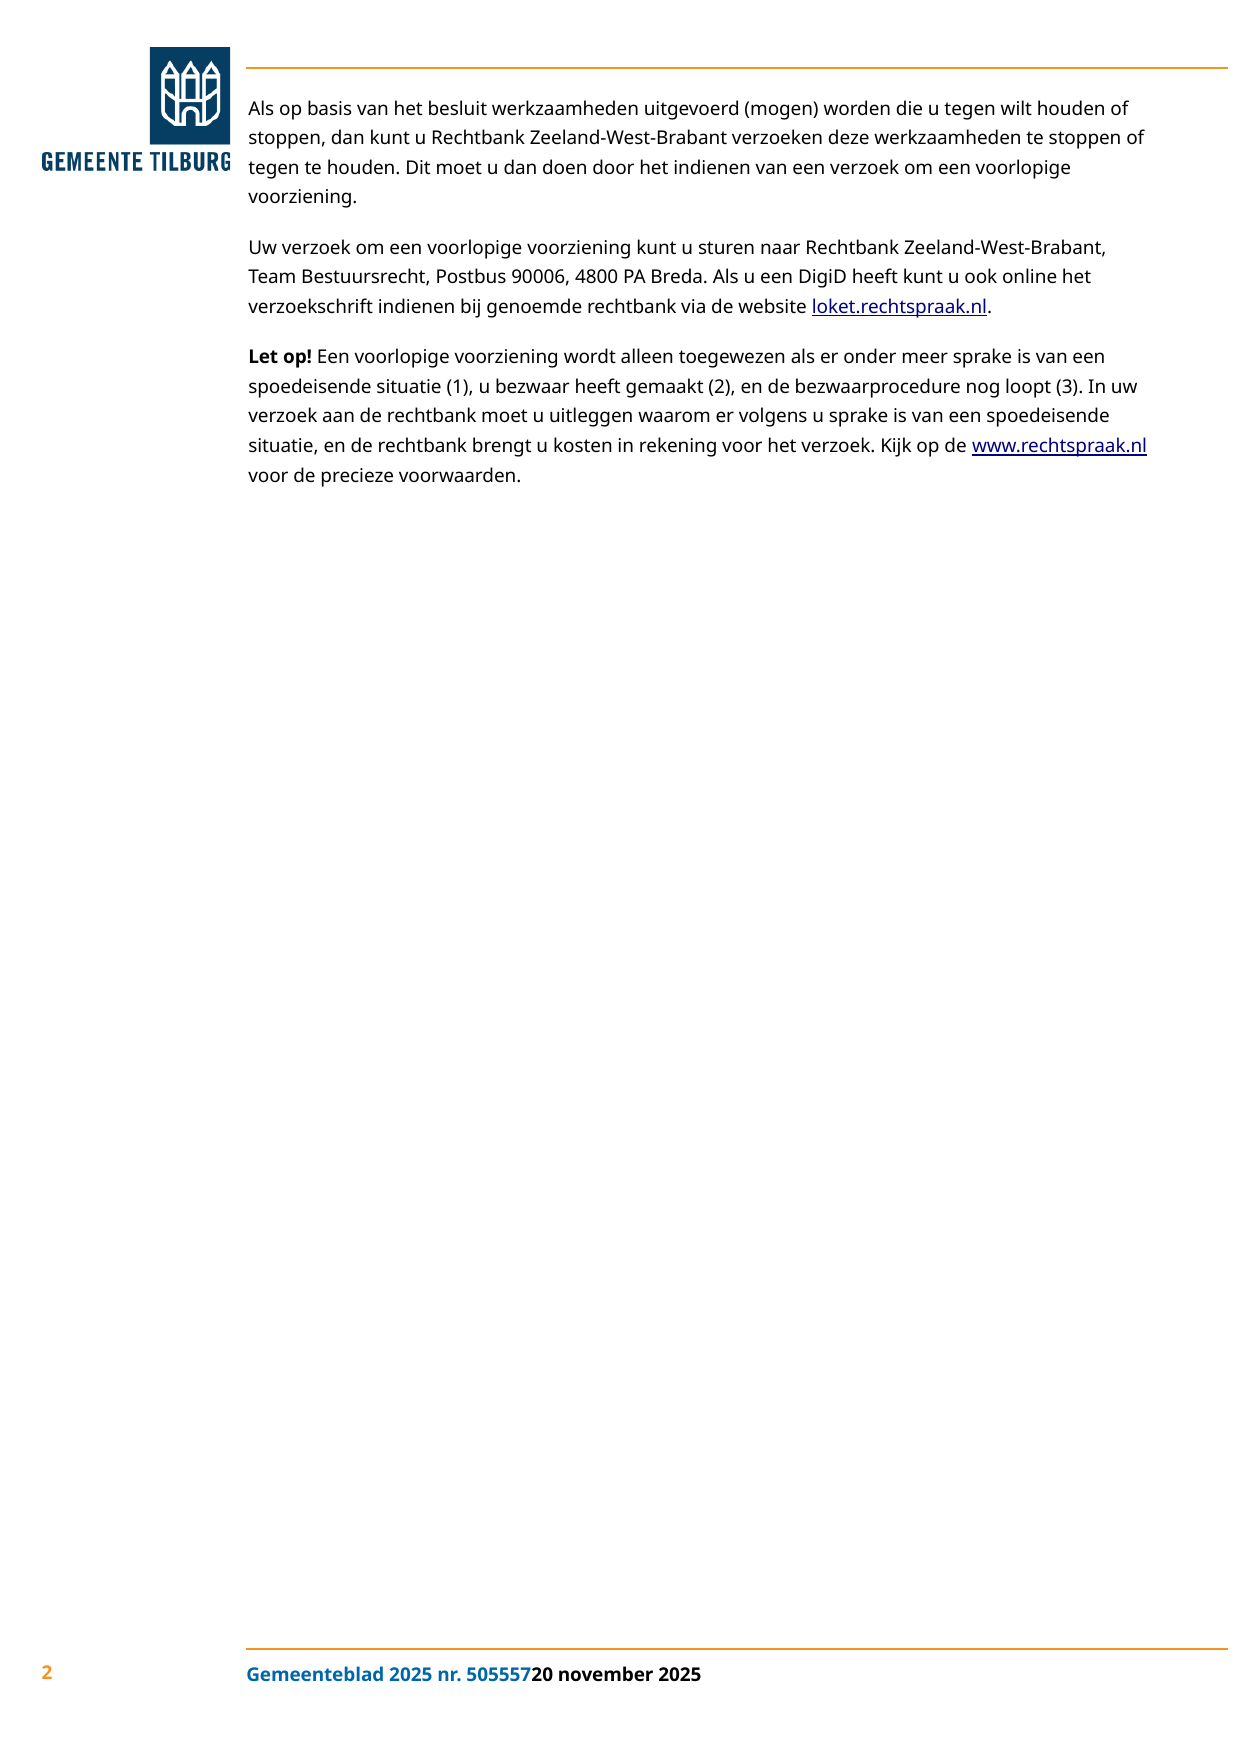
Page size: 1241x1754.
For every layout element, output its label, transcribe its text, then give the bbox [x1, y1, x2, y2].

picture [41, 47, 231, 172]
text Als op basis van het besluit werkzaamheden uitgevoerd (mogen) worden die u tegen wilt houden of stoppen, dan kunt u Rechtbank Zeeland-West-Brabant verzoeken deze werkzaamheden te stoppen of tegen te houden. Dit moet u dan doen door het indienen van een verzoek om een voorlopige voorziening. [248, 95, 1152, 209]
text Uw verzoek om een voorlopige voorziening kunt u sturen naar Rechtbank Zeeland-West-Brabant, Team Bestuursrecht, Postbus 90006, 4800 PA Breda. Als u een DigiD heeft kunt u ook online het verzoekschrift indienen bij genoemde rechtbank via de website loket.rechtspraak.nl. [248, 234, 1152, 319]
text Let op! Een voorlopige voorziening wordt alleen toegewezen als er onder meer sprake is van een spoedeisende situatie (1), u bezwaar heeft gemaakt (2), en de bezwaarprocedure nog loopt (3). In uw verzoek aan de rechtbank moet u uitleggen waarom er volgens u sprake is van een spoedeisende situatie, en de rechtbank brengt u kosten in rekening voor het verzoek. Kijk op de www.rechtspraak.nl voor de precieze voorwaarden. [248, 343, 1152, 488]
